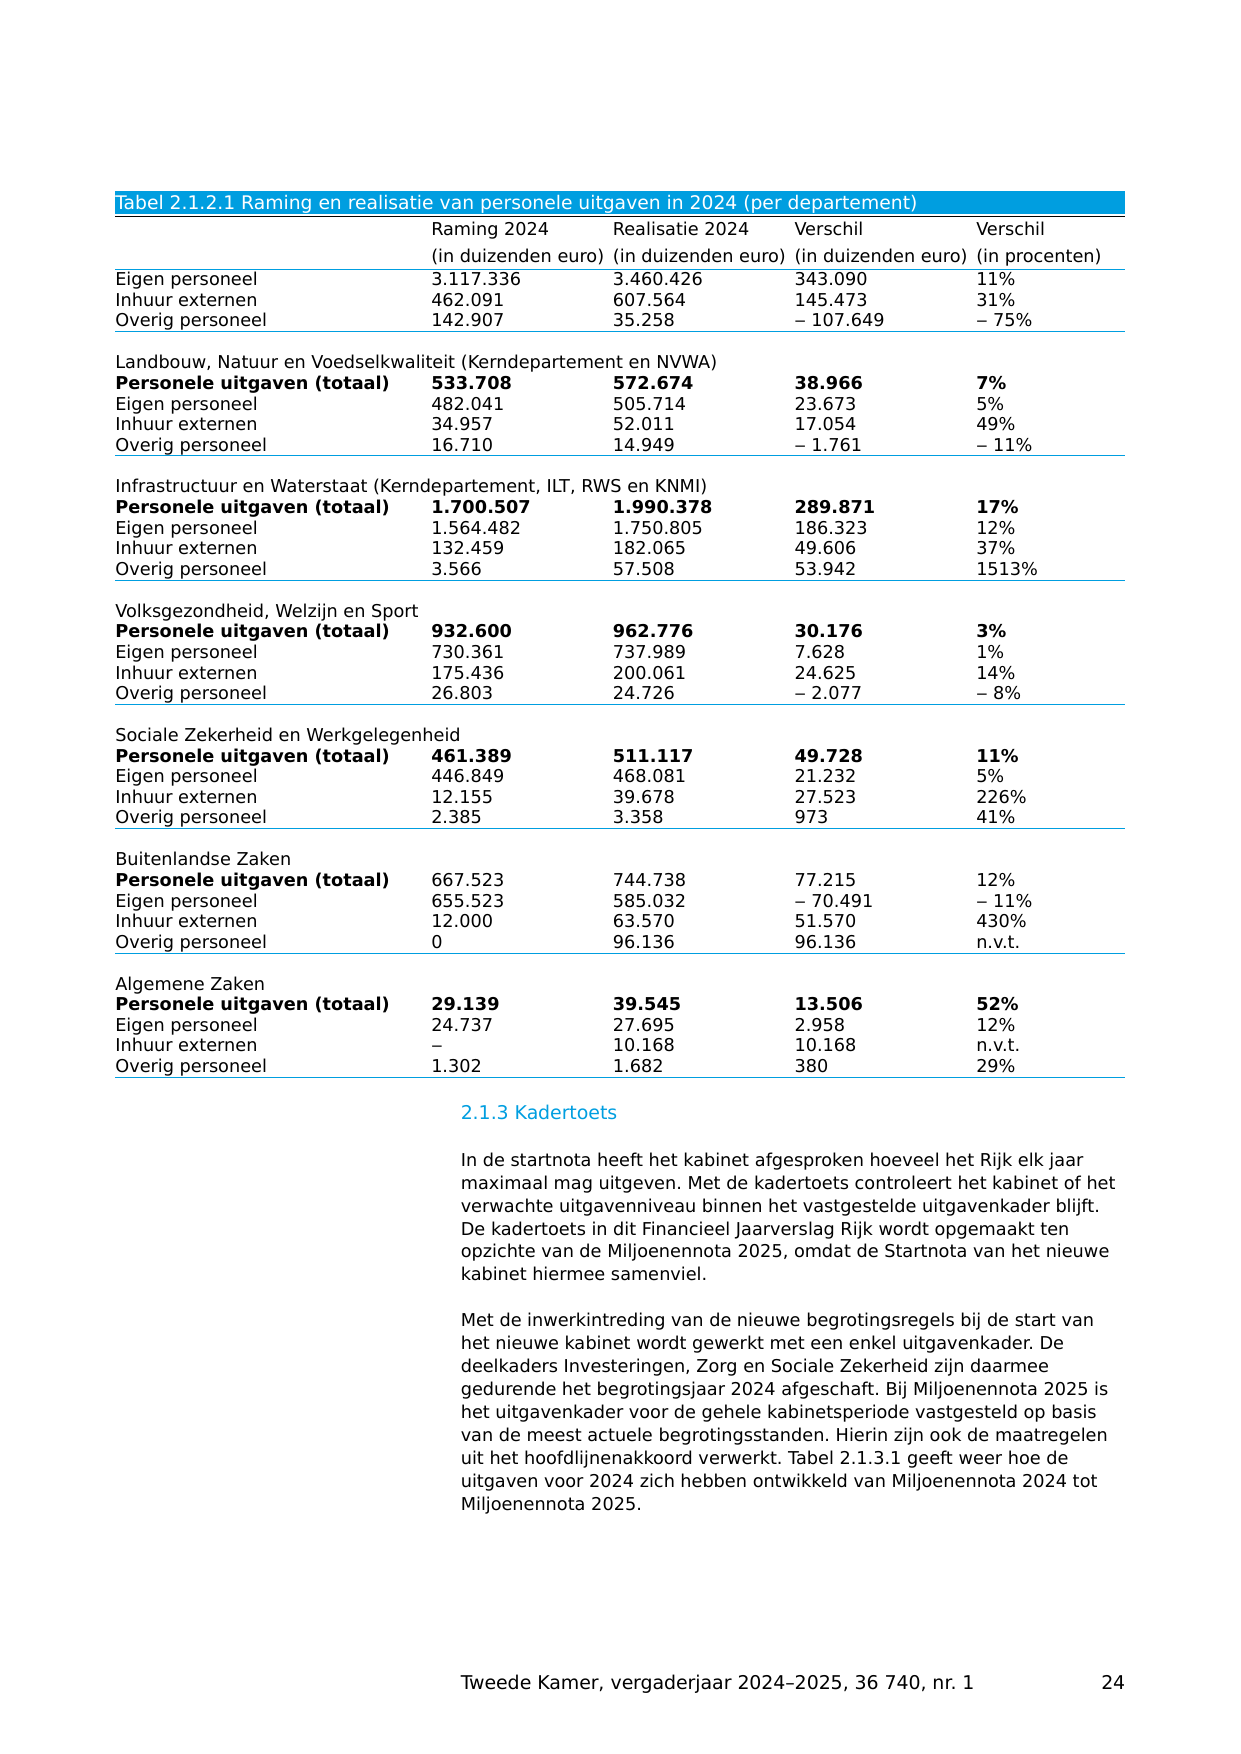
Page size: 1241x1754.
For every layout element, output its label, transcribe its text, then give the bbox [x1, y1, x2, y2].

table_cell 667.523 [428, 870, 610, 891]
table_cell [115, 829, 428, 849]
table_cell 142.907 [428, 310, 610, 331]
table_cell 11% [973, 270, 1125, 290]
table_cell 11% [973, 746, 1125, 766]
table_cell 462.091 [428, 290, 610, 310]
table_cell 24.737 [428, 1015, 610, 1035]
table_cell ‒ 75% [973, 310, 1125, 331]
table_cell 175.436 [428, 663, 610, 683]
table_cell 38.966 [791, 373, 973, 393]
table_cell 17.054 [791, 414, 973, 435]
table_cell Eigen personeel [115, 270, 428, 290]
table_cell Personele uitgaven (totaal) [115, 373, 428, 393]
table_cell [610, 829, 791, 849]
table_cell ‒ 8% [973, 683, 1125, 704]
table_cell Personele uitgaven (totaal) [115, 497, 428, 518]
table_cell 31% [973, 290, 1125, 310]
table_cell 26.803 [428, 683, 610, 704]
table_cell 1.990.378 [610, 497, 791, 518]
table_cell [973, 829, 1125, 849]
table_cell 63.570 [610, 911, 791, 932]
table_cell 1513% [973, 559, 1125, 579]
table_cell 962.776 [610, 621, 791, 642]
table_cell 41% [973, 808, 1125, 828]
text In de startnota heeft het kabinet afgesproken hoeveel het Rijk elk jaar maximaal mag uitgeven. Met de kadertoets controleert het kabinet of het verwachte uitgavenniveau binnen het vastgestelde uitgavenkader blijft. De kadertoets in dit Financieel Jaarverslag Rijk wordt opgemaakt ten opzichte van de Miljoenennota 2025, omdat de Startnota van het nieuwe kabinet hiermee samenviel. [461, 1148, 1125, 1285]
table_cell 24.726 [610, 683, 791, 704]
table_cell 226% [973, 787, 1125, 807]
table_cell 1.750.805 [610, 518, 791, 538]
table_cell 49.606 [791, 538, 973, 559]
table_cell Overig personeel [115, 808, 428, 828]
table_cell 744.738 [610, 870, 791, 891]
table_cell 3.460.426 [610, 270, 791, 290]
table_cell [610, 954, 791, 973]
table_cell 14.949 [610, 435, 791, 455]
table_cell 29.139 [428, 994, 610, 1015]
table_cell 49% [973, 414, 1125, 435]
table_cell 77.215 [791, 870, 973, 891]
table_cell [973, 954, 1125, 973]
table_cell Eigen personeel [115, 642, 428, 663]
table_cell 96.136 [610, 932, 791, 952]
table_cell Eigen personeel [115, 518, 428, 538]
table_cell 572.674 [610, 373, 791, 393]
table_cell 511.117 [610, 746, 791, 766]
table_cell Overig personeel [115, 1056, 428, 1077]
table_cell Inhuur externen [115, 911, 428, 932]
table_cell [115, 217, 428, 243]
table_cell [973, 705, 1125, 725]
table_cell 5% [973, 766, 1125, 787]
table_cell Overig personeel [115, 932, 428, 952]
table_cell 132.459 [428, 538, 610, 559]
table_cell 14% [973, 663, 1125, 683]
table_cell 12% [973, 1015, 1125, 1035]
table_cell ‒ 107.649 [791, 310, 973, 331]
table_cell [610, 581, 791, 601]
table_cell 932.600 [428, 621, 610, 642]
table_cell 461.389 [428, 746, 610, 766]
table_cell 186.323 [791, 518, 973, 538]
table_cell [610, 332, 791, 352]
table_cell (in duizenden euro) [791, 243, 973, 269]
table_cell Buitenlandse Zaken [115, 849, 1125, 870]
table_cell 13.506 [791, 994, 973, 1015]
table_cell Inhuur externen [115, 663, 428, 683]
table_cell Personele uitgaven (totaal) [115, 621, 428, 642]
table_cell 145.473 [791, 290, 973, 310]
table_cell Eigen personeel [115, 891, 428, 911]
table_cell 289.871 [791, 497, 973, 518]
table_cell Overig personeel [115, 310, 428, 331]
table_cell ‒ 11% [973, 435, 1125, 455]
table_cell ‒ 1.761 [791, 435, 973, 455]
table_cell 200.061 [610, 663, 791, 683]
table_cell 12% [973, 518, 1125, 538]
table_cell 27.523 [791, 787, 973, 807]
table_cell Inhuur externen [115, 414, 428, 435]
table_cell 57.508 [610, 559, 791, 579]
table_cell Infrastructuur en Waterstaat (Kerndepartement, ILT, RWS en KNMI) [115, 476, 1125, 497]
table_cell [115, 954, 428, 973]
table_cell 12.155 [428, 787, 610, 807]
table_cell [610, 705, 791, 725]
table_cell 182.065 [610, 538, 791, 559]
table_cell 737.989 [610, 642, 791, 663]
table_cell 3.358 [610, 808, 791, 828]
table_cell 51.570 [791, 911, 973, 932]
table_cell 52.011 [610, 414, 791, 435]
table_cell 24.625 [791, 663, 973, 683]
table_cell 39.545 [610, 994, 791, 1015]
table_cell 2.385 [428, 808, 610, 828]
table_cell 1.700.507 [428, 497, 610, 518]
table_cell 343.090 [791, 270, 973, 290]
table_cell Algemene Zaken [115, 974, 1125, 994]
table_cell 655.523 [428, 891, 610, 911]
table_cell ‒ 70.491 [791, 891, 973, 911]
table_cell 39.678 [610, 787, 791, 807]
table_cell Overig personeel [115, 435, 428, 455]
table_cell Verschil [973, 217, 1125, 243]
table_cell 2.958 [791, 1015, 973, 1035]
table_cell [791, 581, 973, 601]
table_cell 29% [973, 1056, 1125, 1077]
table_cell [973, 332, 1125, 352]
table_cell [428, 705, 610, 725]
table_cell 468.081 [610, 766, 791, 787]
table_cell 973 [791, 808, 973, 828]
table_cell 505.714 [610, 394, 791, 414]
table_cell [115, 705, 428, 725]
table_cell [428, 332, 610, 352]
table_cell 3.566 [428, 559, 610, 579]
table_cell 10.168 [791, 1035, 973, 1056]
table_cell 34.957 [428, 414, 610, 435]
table_cell 585.032 [610, 891, 791, 911]
table_cell ‒ 2.077 [791, 683, 973, 704]
table_cell 607.564 [610, 290, 791, 310]
table_cell [610, 456, 791, 476]
table_cell 12% [973, 870, 1125, 891]
table_cell (in duizenden euro) [428, 243, 610, 269]
table_cell (in procenten) [973, 243, 1125, 269]
table_cell 730.361 [428, 642, 610, 663]
table_cell Eigen personeel [115, 766, 428, 787]
table_cell Personele uitgaven (totaal) [115, 870, 428, 891]
table_cell ‒ 11% [973, 891, 1125, 911]
table_cell 1.564.482 [428, 518, 610, 538]
table_cell 3% [973, 621, 1125, 642]
table_cell Overig personeel [115, 559, 428, 579]
table_cell 16.710 [428, 435, 610, 455]
table_cell 49.728 [791, 746, 973, 766]
text Met de inwerkintreding van de nieuwe begrotingsregels bij de start van het nieuwe kabinet wordt gewerkt met een enkel uitgavenkader. De deelkaders Investeringen, Zorg en Sociale Zekerheid zijn daarmee gedurende het begrotingsjaar 2024 afgeschaft. Bij Miljoenennota 2025 is het uitgavenkader voor de gehele kabinetsperiode vastgesteld op basis van de meest actuele begrotingsstanden. Hierin zijn ook de maatregelen uit het hoofdlĳnenakkoord verwerkt. Tabel 2.1.3.1 geeft weer hoe de uitgaven voor 2024 zich hebben ontwikkeld van Miljoenennota 2024 tot Miljoenennota 2025. [461, 1308, 1125, 1514]
table_cell 27.695 [610, 1015, 791, 1035]
table_cell [973, 581, 1125, 601]
table_cell 380 [791, 1056, 973, 1077]
table_cell 3.117.336 [428, 270, 610, 290]
table_cell Inhuur externen [115, 1035, 428, 1056]
table_cell 23.673 [791, 394, 973, 414]
table_cell 30.176 [791, 621, 973, 642]
table_cell Eigen personeel [115, 394, 428, 414]
table_cell 533.708 [428, 373, 610, 393]
table_cell 430% [973, 911, 1125, 932]
table_cell Personele uitgaven (totaal) [115, 746, 428, 766]
table_cell 1.302 [428, 1056, 610, 1077]
table_cell 1.682 [610, 1056, 791, 1077]
table_cell [115, 456, 428, 476]
table_cell Volksgezondheid, Welzijn en Sport [115, 601, 1125, 621]
table_cell 12.000 [428, 911, 610, 932]
table_cell 21.232 [791, 766, 973, 787]
table_cell [115, 332, 428, 352]
table_cell [428, 954, 610, 973]
table_cell 37% [973, 538, 1125, 559]
table_cell 0 [428, 932, 610, 952]
table_cell 7.628 [791, 642, 973, 663]
table_cell 52% [973, 994, 1125, 1015]
table_cell 5% [973, 394, 1125, 414]
table_cell [428, 456, 610, 476]
table_cell Overig personeel [115, 683, 428, 704]
table_cell [428, 581, 610, 601]
title 2.1.3 Kadertoets [461, 1102, 1125, 1124]
table_cell [428, 829, 610, 849]
table_cell Landbouw, Natuur en Voedselkwaliteit (Kerndepartement en NVWA) [115, 352, 1125, 373]
table_cell [791, 705, 973, 725]
table_cell [973, 456, 1125, 476]
table_cell ‒ [428, 1035, 610, 1056]
table_cell [791, 829, 973, 849]
table_cell Inhuur externen [115, 538, 428, 559]
table_cell Eigen personeel [115, 1015, 428, 1035]
table_cell 1% [973, 642, 1125, 663]
table_cell Realisatie 2024 [610, 217, 791, 243]
table_cell Verschil [791, 217, 973, 243]
table_cell 53.942 [791, 559, 973, 579]
table_cell Raming 2024 [428, 217, 610, 243]
table_cell n.v.t. [973, 932, 1125, 952]
table_cell 482.041 [428, 394, 610, 414]
table_cell [791, 954, 973, 973]
table_cell 96.136 [791, 932, 973, 952]
table_cell Inhuur externen [115, 290, 428, 310]
table_cell 17% [973, 497, 1125, 518]
table_cell 10.168 [610, 1035, 791, 1056]
table_cell n.v.t. [973, 1035, 1125, 1056]
table_cell Personele uitgaven (totaal) [115, 994, 428, 1015]
table_cell 446.849 [428, 766, 610, 787]
table_cell [115, 243, 428, 269]
table_cell 7% [973, 373, 1125, 393]
table_cell [115, 581, 428, 601]
table_cell [791, 456, 973, 476]
table_cell [791, 332, 973, 352]
table_cell 35.258 [610, 310, 791, 331]
table_cell Sociale Zekerheid en Werkgelegenheid [115, 725, 1125, 746]
table_cell (in duizenden euro) [610, 243, 791, 269]
table_cell Inhuur externen [115, 787, 428, 807]
